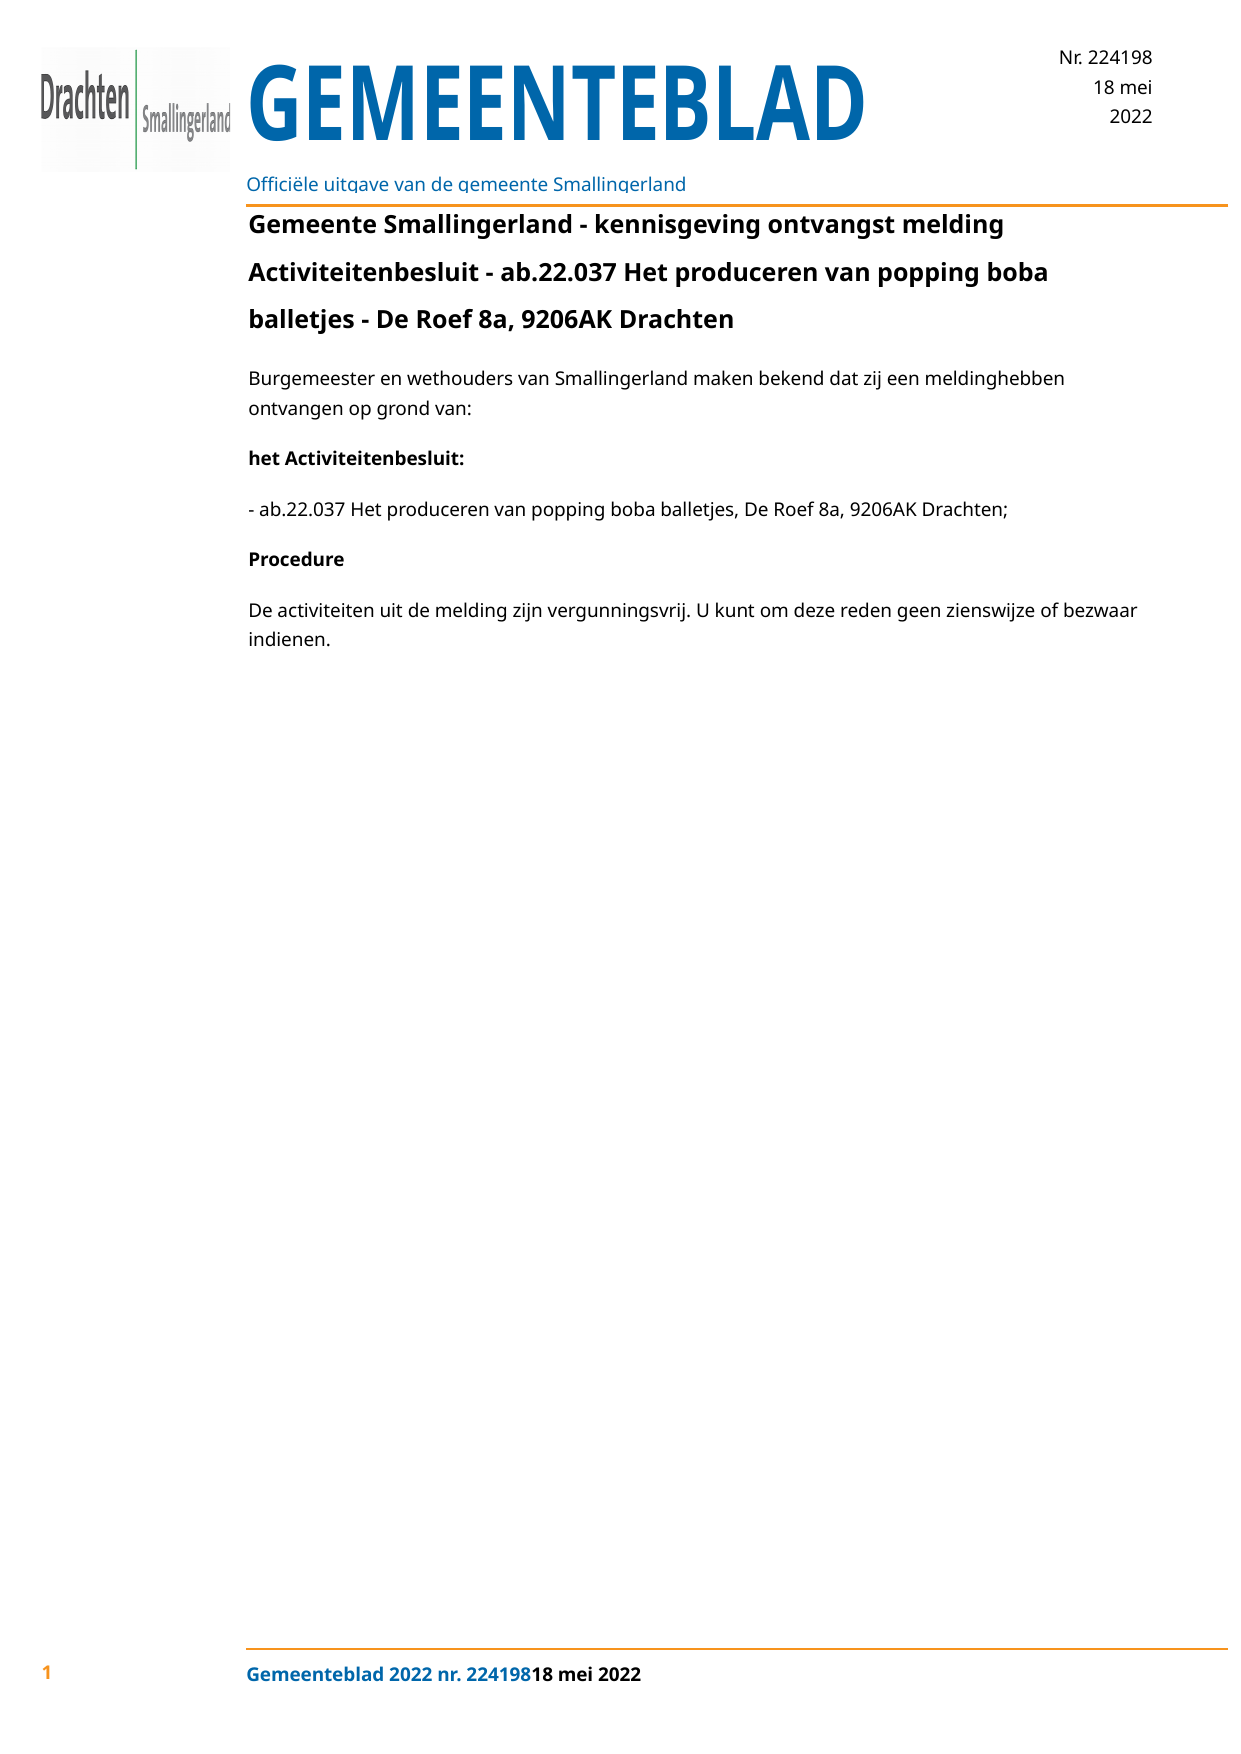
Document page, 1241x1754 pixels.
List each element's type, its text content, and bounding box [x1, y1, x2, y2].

text Gemeente Smallingerland - kennisgeving ontvangst melding Activiteitenbesluit - ab.22.037 Het produceren van popping boba balletjes - De Roef 8a, 9206AK Drachten [248, 207, 1152, 336]
text het Activiteitenbesluit: [248, 446, 1152, 471]
text Burgemeester en wethouders van Smallingerland maken bekend dat zij een meldinghebben ontvangen op grond van: [248, 366, 1152, 421]
picture [41, 47, 231, 172]
text - ab.22.037 Het produceren van popping boba balletjes, De Roef 8a, 9206AK Drachten; [248, 496, 1152, 522]
text Procedure [248, 546, 1152, 572]
text De activiteiten uit de melding zijn vergunningsvrij. U kunt om deze reden geen zienswijze of bezwaar indienen. [248, 597, 1152, 652]
